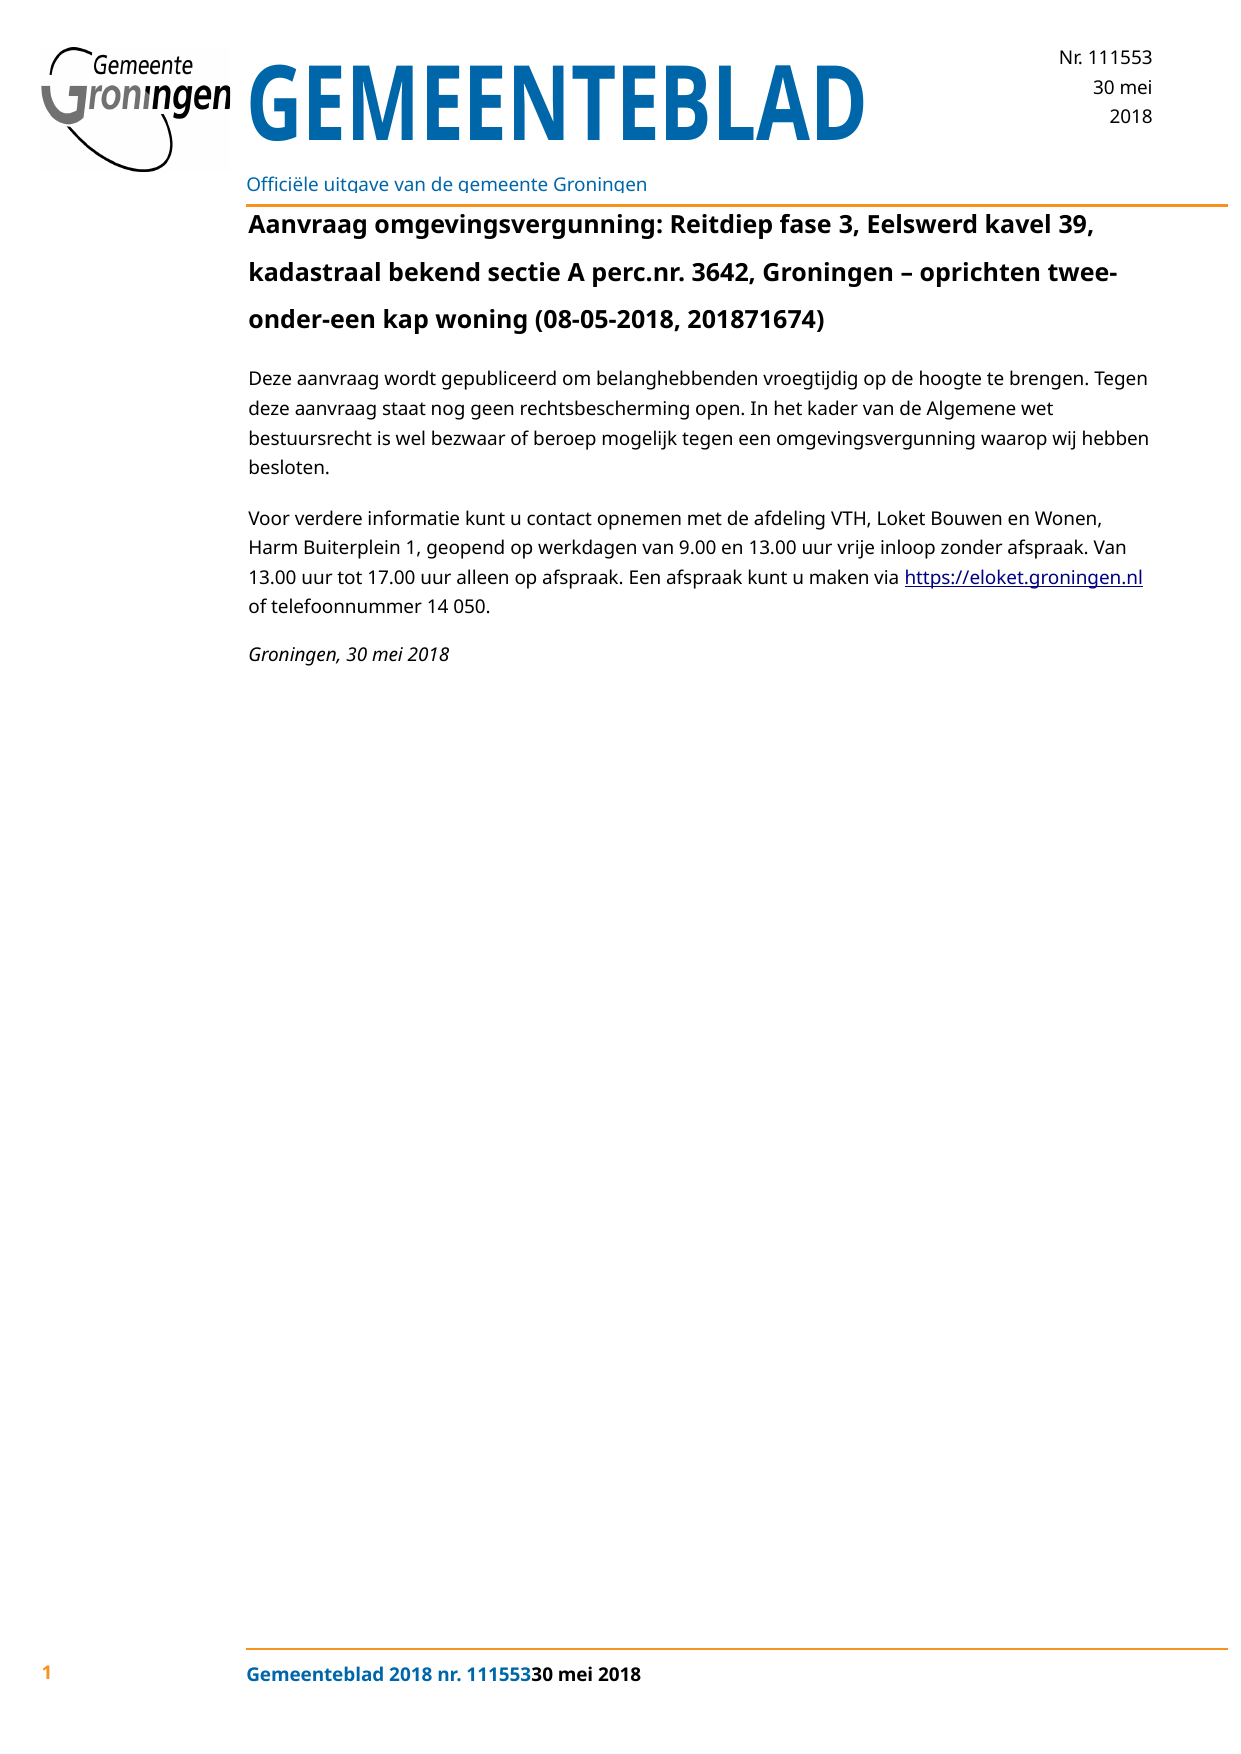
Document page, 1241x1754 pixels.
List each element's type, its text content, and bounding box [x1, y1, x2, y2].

text Voor verdere informatie kunt u contact opnemen met de afdeling VTH, Loket Bouwen en Wonen, Harm Buiterplein 1, geopend op werkdagen van 9.00 en 13.00 uur vrije inloop zonder afspraak. Van 13.00 uur tot 17.00 uur alleen op afspraak. Een afspraak kunt u maken via https://eloket.groningen.nl of telefoonnummer 14 050. [248, 505, 1152, 619]
text Deze aanvraag wordt gepubliceerd om belanghebbenden vroegtijdig op de hoogte te brengen. Tegen deze aanvraag staat nog geen rechtsbescherming open. In het kader van de Algemene wet bestuursrecht is wel bezwaar of beroep mogelijk tegen een omgevingsvergunning waarop wij hebben besloten. [248, 366, 1152, 480]
text Groningen, 30 mei 2018 [248, 641, 1152, 667]
text Aanvraag omgevingsvergunning: Reitdiep fase 3, Eelswerd kavel 39, kadastraal bekend sectie A perc.nr. 3642, Groningen – oprichten twee-onder-een kap woning (08-05-2018, 201871674) [248, 207, 1152, 336]
picture [41, 47, 231, 172]
